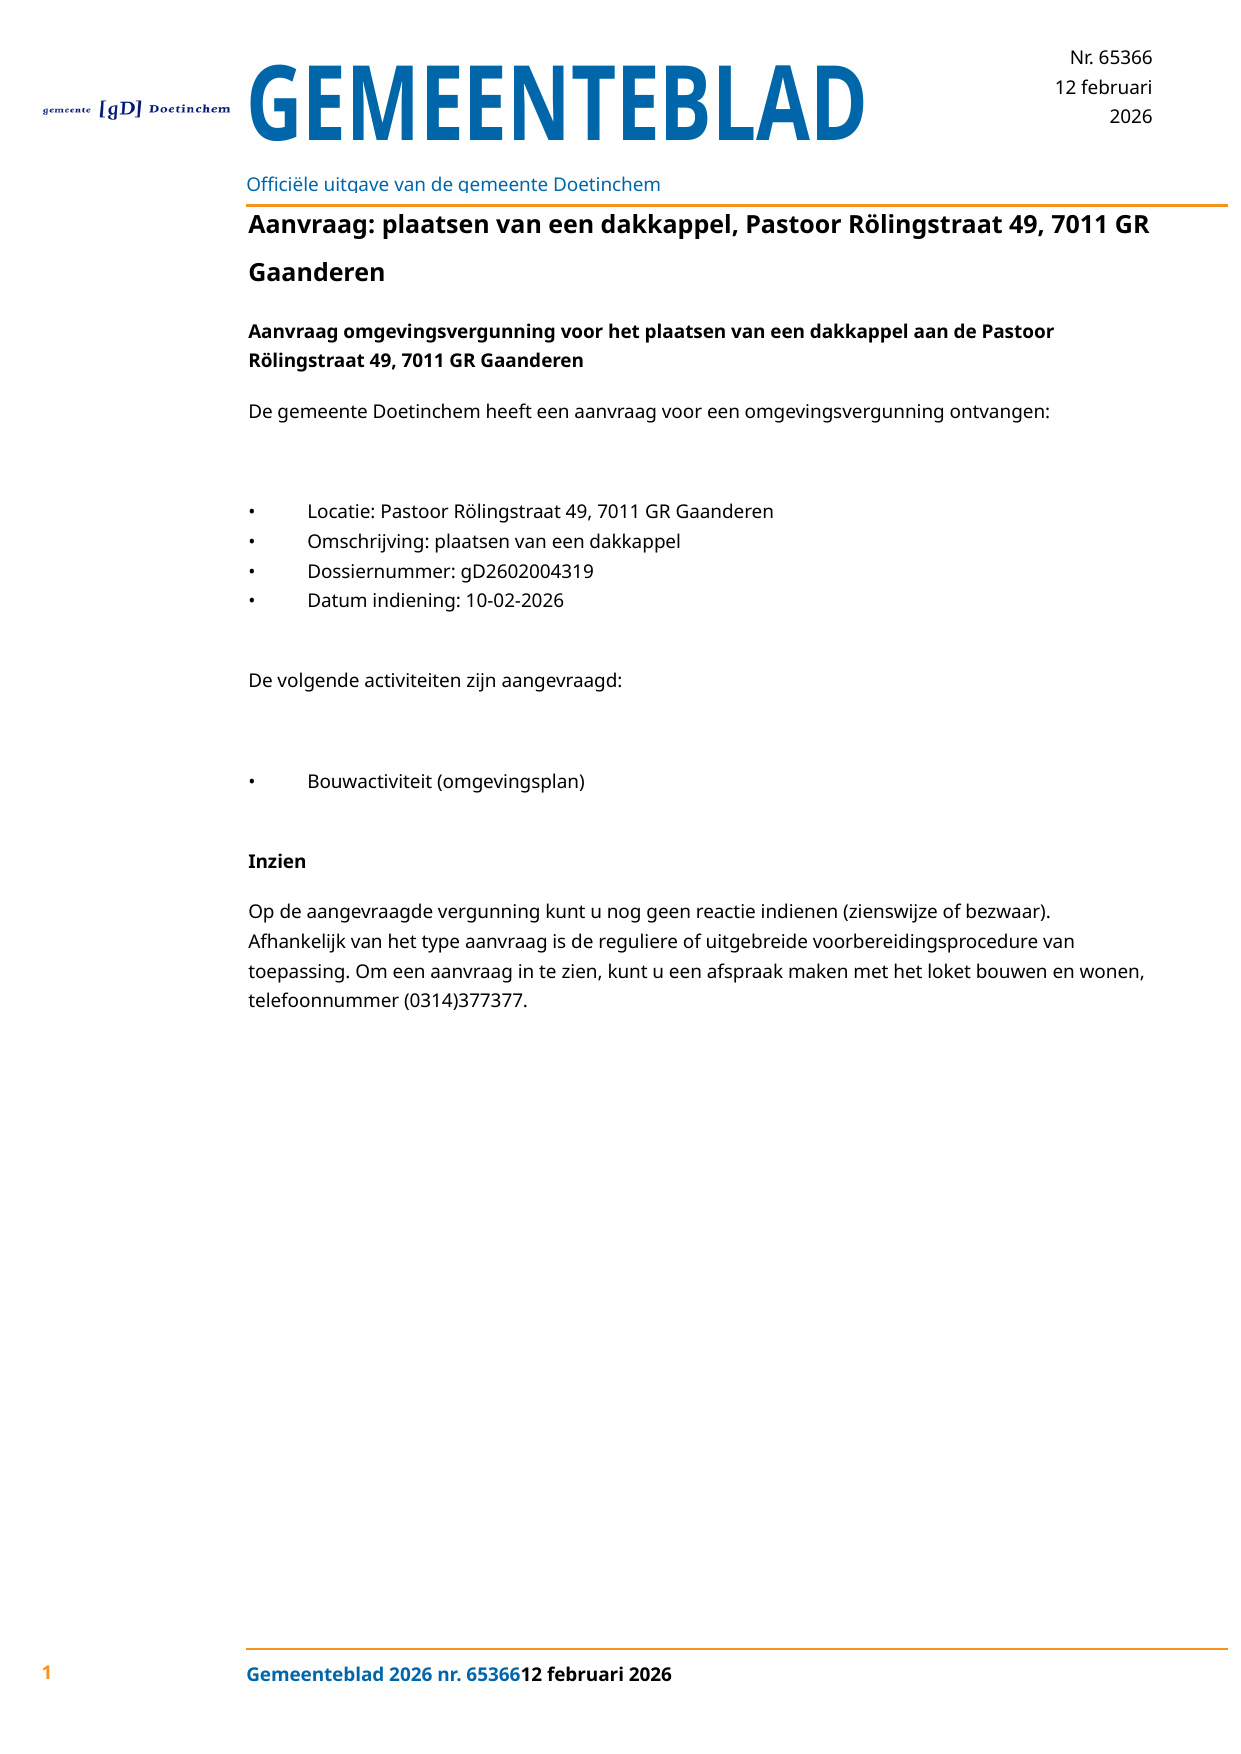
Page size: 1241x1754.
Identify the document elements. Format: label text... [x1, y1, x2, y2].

list Omschrijving: plaatsen van een dakkappel [248, 528, 1152, 554]
text Op de aangevraagde vergunning kunt u nog geen reactie indienen (zienswijze of bezwaar). Afhankelijk van het type aanvraag is de reguliere of uitgebreide voorbereidingsprocedure van toepassing. Om een aanvraag in te zien, kunt u een afspraak maken met het loket bouwen en wonen, telefoonnummer (0314)377377. [248, 899, 1152, 1013]
text Aanvraag omgevingsvergunning voor het plaatsen van een dakkappel aan de Pastoor Rölingstraat 49, 7011 GR Gaanderen [248, 318, 1152, 373]
list Locatie: Pastoor Rölingstraat 49, 7011 GR Gaanderen [248, 499, 1152, 524]
list Dossiernummer: gD2602004319 [248, 558, 1152, 584]
text De gemeente Doetinchem heeft een aanvraag voor een omgevingsvergunning ontvangen: [248, 398, 1152, 424]
list Bouwactiviteit (omgevingsplan) [248, 768, 1152, 794]
picture [41, 47, 231, 172]
text De volgende activiteiten zijn aangevraagd: [248, 667, 1152, 693]
text Aanvraag: plaatsen van een dakkappel, Pastoor Rölingstraat 49, 7011 GR Gaanderen [248, 207, 1152, 288]
text Inzien [248, 848, 1152, 874]
list Datum indiening: 10-02-2026 [248, 587, 1152, 613]
